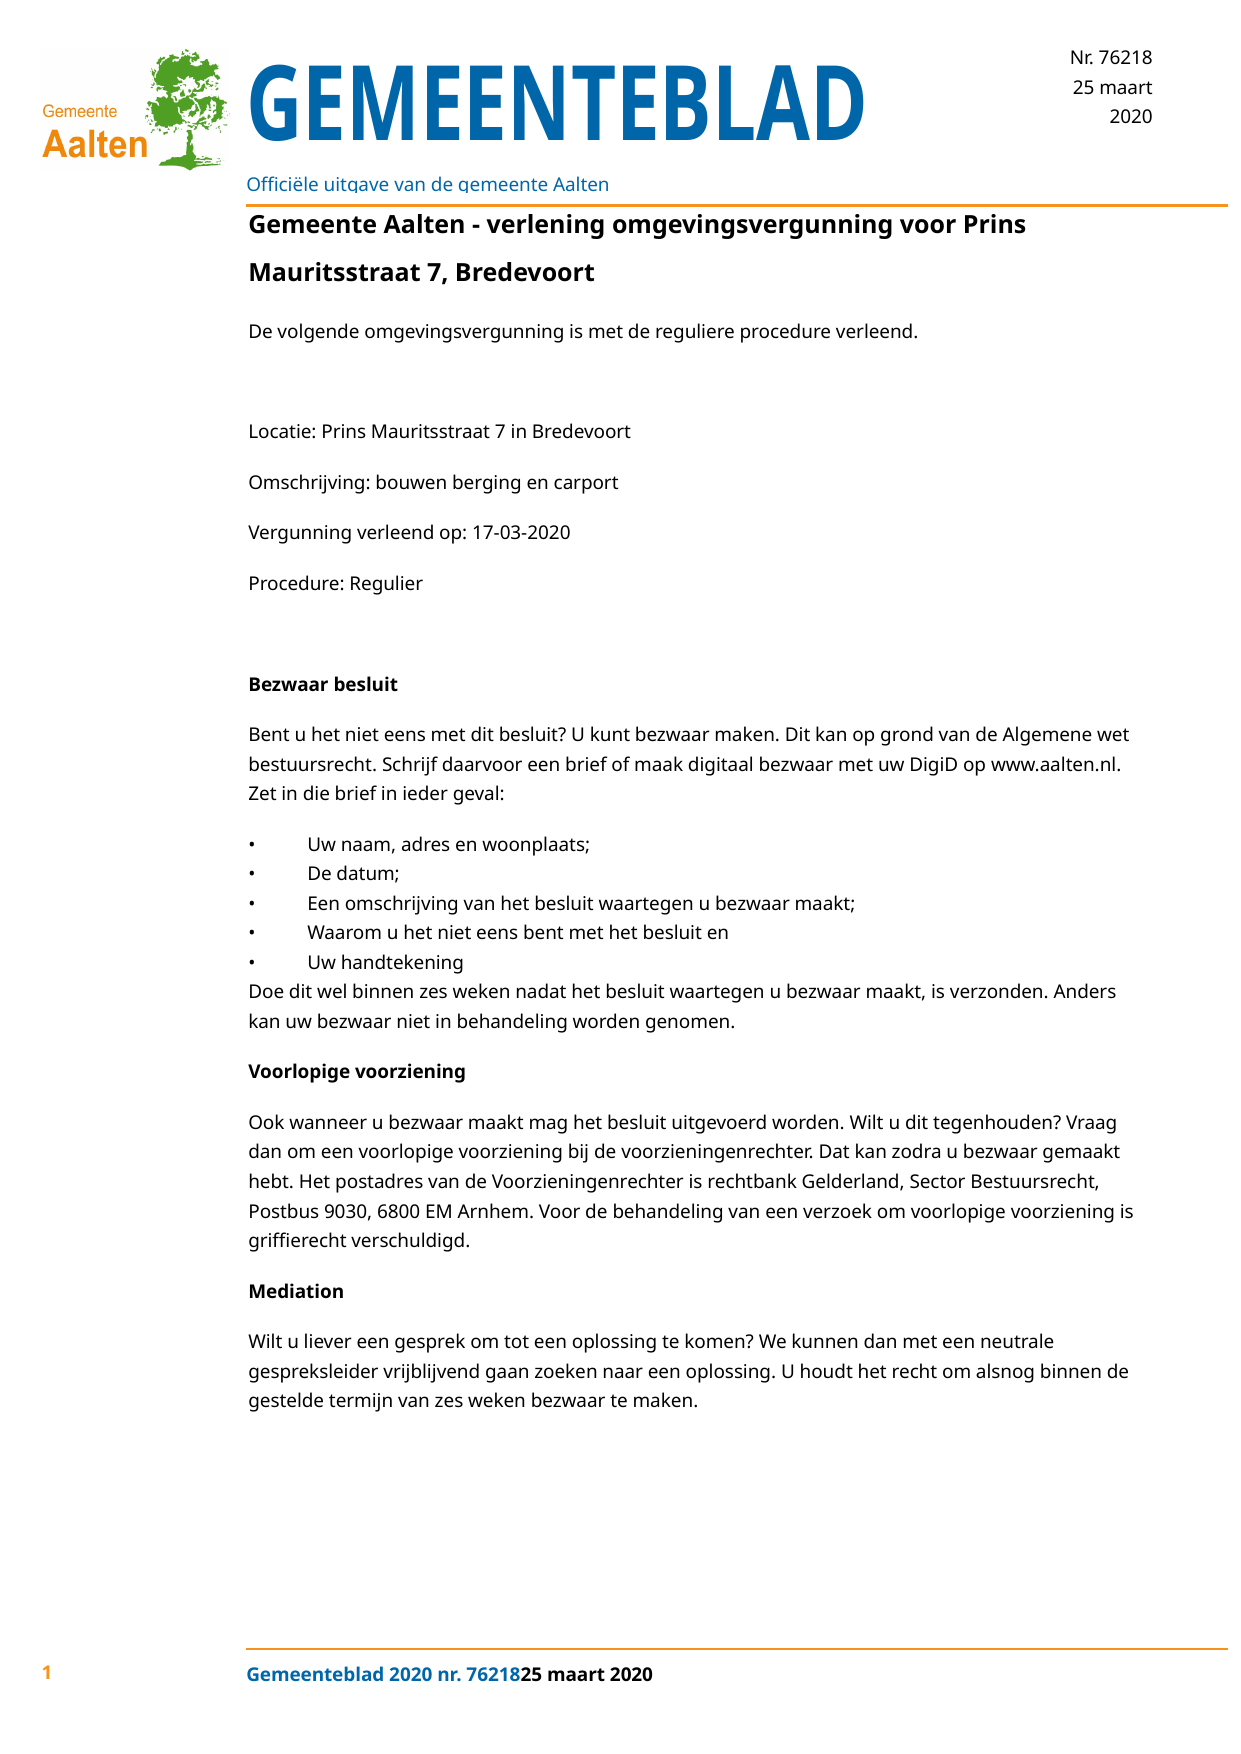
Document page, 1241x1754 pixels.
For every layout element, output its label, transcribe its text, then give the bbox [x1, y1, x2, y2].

list Uw handtekening [248, 949, 1152, 975]
text Vergunning verleend op: 17-03-2020 [248, 519, 1152, 545]
text Wilt u liever een gesprek om tot een oplossing te komen? We kunnen dan met een neutrale gespreksleider vrijblijvend gaan zoeken naar een oplossing. U houdt het recht om alsnog binnen de gestelde termijn van zes weken bezwaar te maken. [248, 1328, 1152, 1413]
text Bent u het niet eens met dit besluit? U kunt bezwaar maken. Dit kan op grond van de Algemene wet bestuursrecht. Schrijf daarvoor een brief of maak digitaal bezwaar met uw DigiD op www.aalten.nl. Zet in die brief in ieder geval: [248, 721, 1152, 806]
text Locatie: Prins Mauritsstraat 7 in Bredevoort [248, 419, 1152, 444]
text Omschrijving: bouwen berging en carport [248, 469, 1152, 495]
text Procedure: Regulier [248, 570, 1152, 596]
text De volgende omgevingsvergunning is met de reguliere procedure verleend. [248, 318, 1152, 344]
list De datum; [248, 860, 1152, 886]
list Uw naam, adres en woonplaats; [248, 831, 1152, 857]
text Voorlopige voorziening [248, 1059, 1152, 1084]
list Waarom u het niet eens bent met het besluit en [248, 919, 1152, 945]
text Doe dit wel binnen zes weken nadat het besluit waartegen u bezwaar maakt, is verzonden. Anders kan uw bezwaar niet in behandeling worden genomen. [248, 979, 1152, 1034]
text Ook wanneer u bezwaar maakt mag het besluit uitgevoerd worden. Wilt u dit tegenhouden? Vraag dan om een voorlopige voorziening bij de voorzieningenrechter. Dat kan zodra u bezwaar gemaakt hebt. Het postadres van de Voorzieningenrechter is rechtbank Gelderland, Sector Bestuursrecht, Postbus 9030, 6800 EM Arnhem. Voor de behandeling van een verzoek om voorlopige voorziening is griffierecht verschuldigd. [248, 1109, 1152, 1253]
picture [41, 47, 231, 172]
list Een omschrijving van het besluit waartegen u bezwaar maakt; [248, 890, 1152, 916]
text Gemeente Aalten - verlening omgevingsvergunning voor Prins Mauritsstraat 7, Bredevoort [248, 207, 1152, 288]
text Bezwaar besluit [248, 671, 1152, 697]
text Mediation [248, 1278, 1152, 1304]
